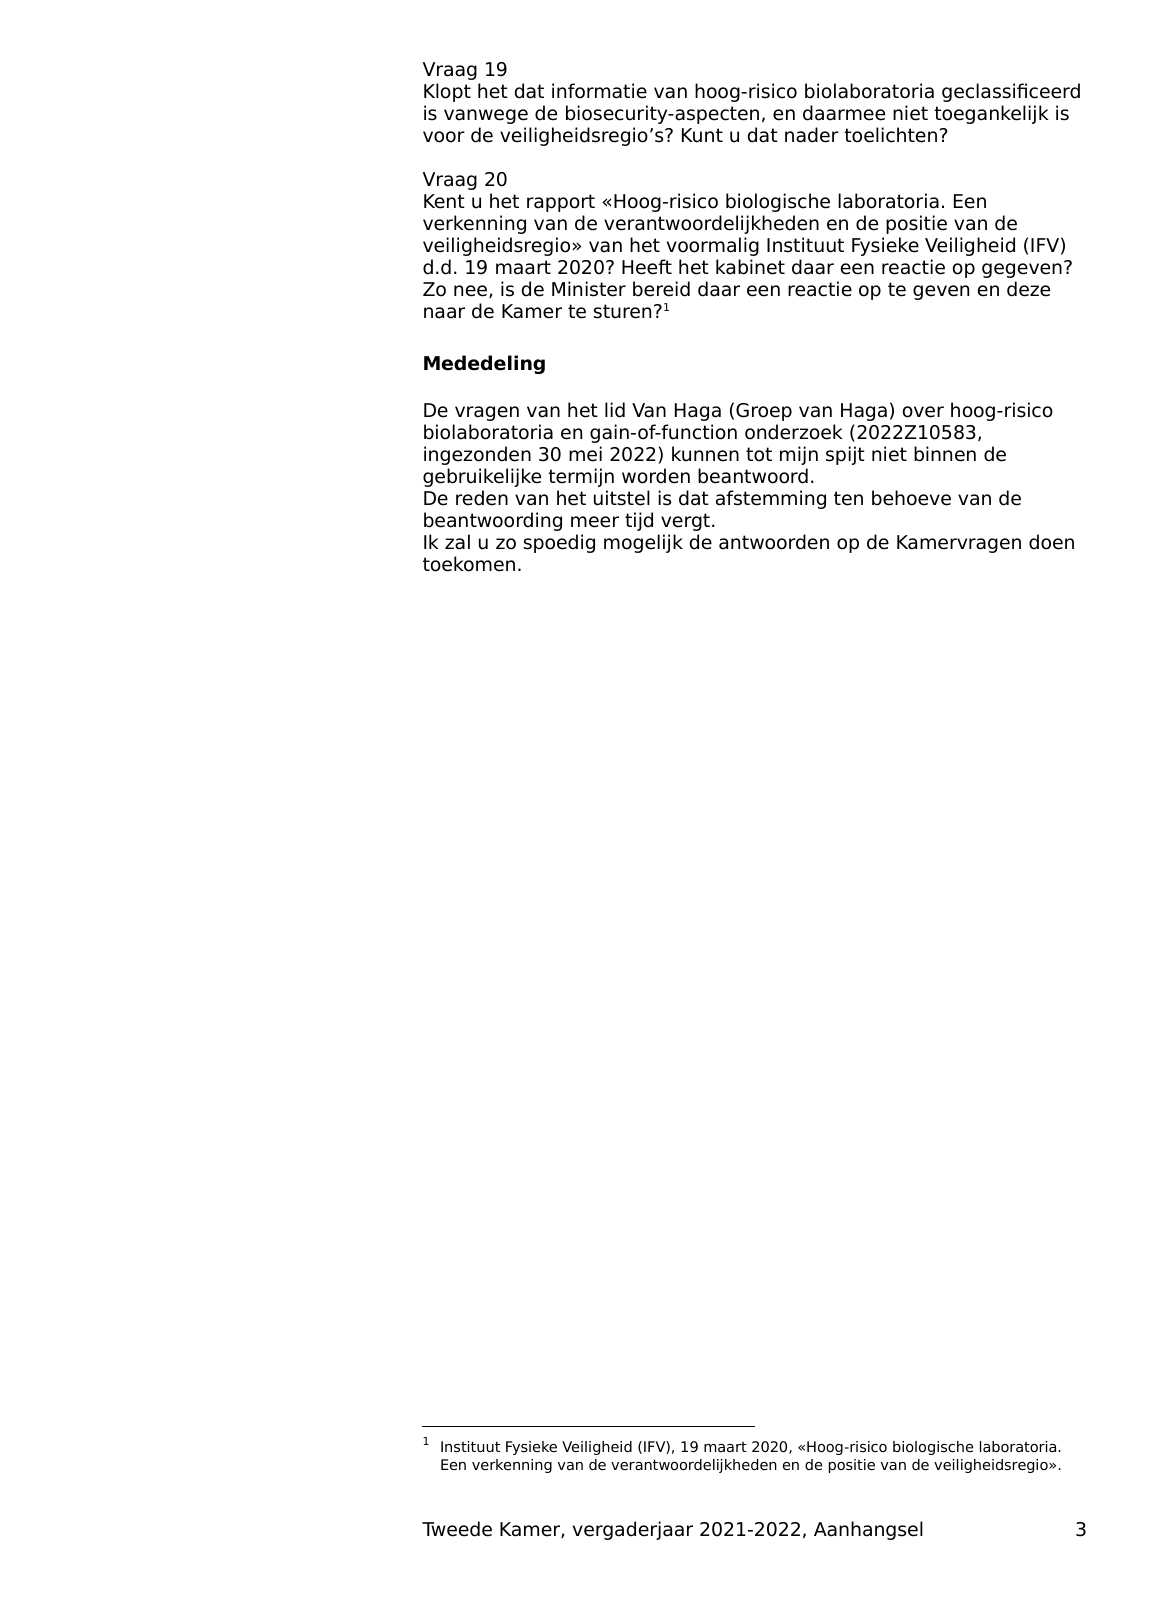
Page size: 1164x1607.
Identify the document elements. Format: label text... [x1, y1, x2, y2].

text Ik zal u zo spoedig mogelijk de antwoorden op de Kamervragen doen toekomen. [422, 532, 1087, 576]
text Vraag 19 [422, 59, 1087, 81]
text Klopt het dat informatie van hoog-risico biolaboratoria geclassificeerd is vanwege de biosecurity-aspecten, en daarmee niet toegankelijk is voor de veiligheidsregio’s? Kunt u dat nader toelichten? [422, 81, 1087, 147]
subtitle Mededeling [422, 353, 1087, 375]
text Kent u het rapport «Hoog-risico biologische laboratoria. Een verkenning van de verantwoordelijkheden en de positie van de veiligheidsregio» van het voormalig Instituut Fysieke Veiligheid (IFV) d.d. 19 maart 2020? Heeft het kabinet daar een reactie op gegeven? Zo nee, is de Minister bereid daar een reactie op te geven en deze naar de Kamer te sturen? [422, 191, 1087, 323]
text Vraag 20 [422, 169, 1087, 191]
text De reden van het uitstel is dat afstemming ten behoeve van de beantwoording meer tijd vergt. [422, 488, 1087, 532]
text Instituut Fysieke Veiligheid (IFV), 19 maart 2020, «Hoog-risico biologische laboratoria. Een verkenning van de verantwoordelijkheden en de positie van de veiligheidsregio». [422, 1435, 1087, 1474]
text De vragen van het lid Van Haga (Groep van Haga) over hoog-risico biolaboratoria en gain-of-function onderzoek (2022Z10583, ingezonden 30 mei 2022) kunnen tot mijn spijt niet binnen de gebruikelijke termijn worden beantwoord. [422, 400, 1087, 488]
